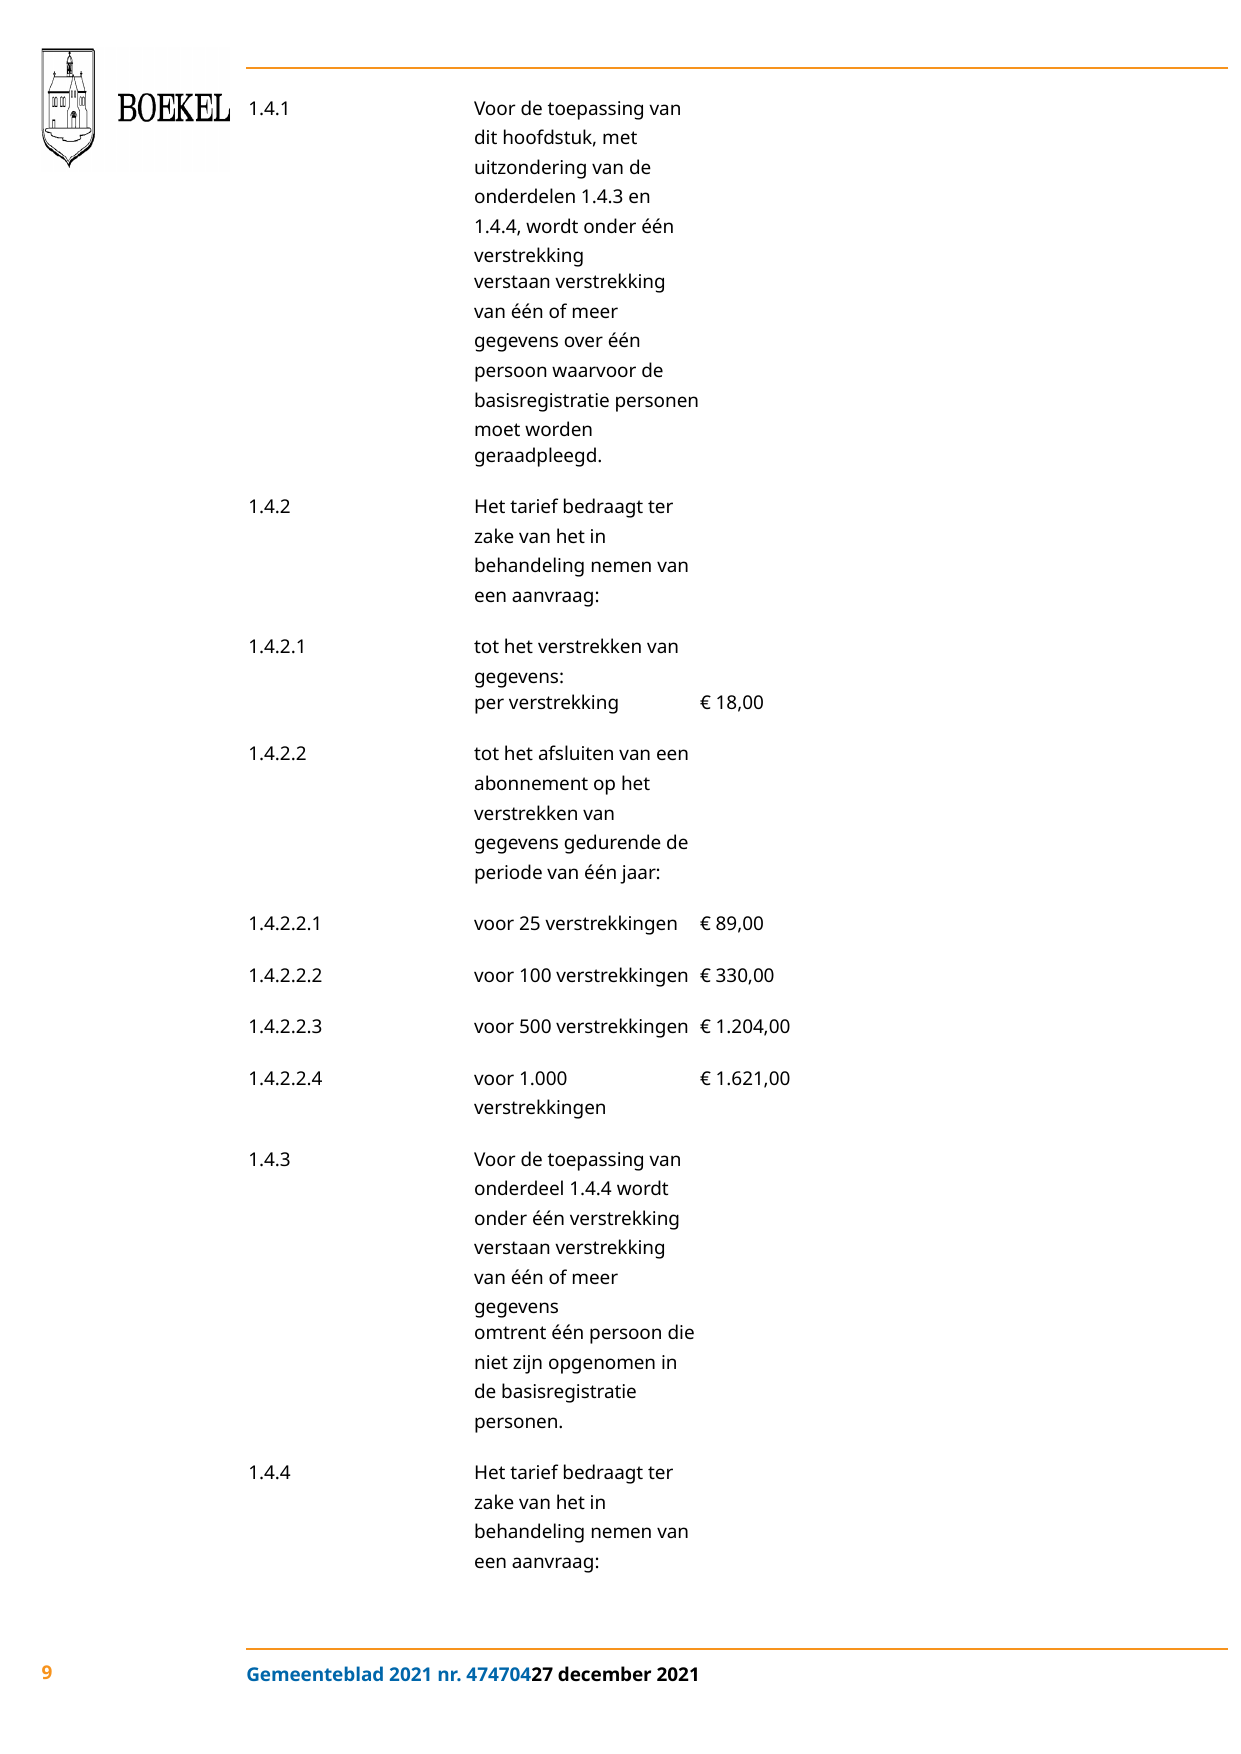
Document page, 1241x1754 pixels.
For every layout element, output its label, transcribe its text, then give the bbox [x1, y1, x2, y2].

table_cell [700, 1319, 926, 1434]
table_cell [700, 634, 926, 689]
picture [41, 47, 231, 172]
table_cell geraadpleegd. [474, 442, 700, 468]
table_cell voor 100 verstrekkingen [474, 962, 700, 987]
table_cell [700, 269, 926, 442]
table_cell Het tarief bedraagt ter zake van het in behandeling nemen van een aanvraag: [474, 1460, 700, 1574]
table_cell [700, 494, 926, 608]
table_cell Voor de toepassing van dit hoofdstuk, met uitzondering van de onderdelen 1.4.3 en 1.4.4, wordt onder één verstrekking [474, 95, 700, 268]
table_cell [474, 1120, 700, 1146]
table_cell [474, 936, 700, 962]
table_cell tot het verstrekken van gegevens: [474, 634, 700, 689]
table_cell [248, 1120, 474, 1146]
table_cell [700, 988, 926, 1013]
table_cell [248, 689, 474, 715]
table_cell [248, 269, 474, 442]
table_cell [474, 885, 700, 910]
table_cell [700, 1460, 926, 1574]
table_cell € 330,00 [700, 962, 926, 987]
table_cell [248, 936, 474, 962]
table_cell omtrent één persoon die niet zijn opgenomen in de basisregistratie personen. [474, 1319, 700, 1434]
table_cell [700, 936, 926, 962]
table_cell [248, 715, 474, 741]
table_cell € 1.204,00 [700, 1013, 926, 1039]
table_cell € 18,00 [700, 689, 926, 715]
table_cell Het tarief bedraagt ter zake van het in behandeling nemen van een aanvraag: [474, 494, 700, 608]
table_cell 1.4.2.2.2 [248, 962, 474, 987]
table_cell [700, 1146, 926, 1319]
table_cell [700, 442, 926, 468]
table_cell voor 500 verstrekkingen [474, 1013, 700, 1039]
table_cell [474, 1039, 700, 1065]
table_cell [248, 442, 474, 468]
table_cell per verstrekking [474, 689, 700, 715]
table_cell [248, 1574, 474, 1600]
table_cell [248, 608, 474, 634]
table_cell [248, 1434, 474, 1459]
table_cell 1.4.3 [248, 1146, 474, 1319]
table_cell [700, 1120, 926, 1146]
table_cell [248, 468, 474, 493]
table_cell [474, 1574, 700, 1600]
table_cell [248, 885, 474, 910]
table_cell 1.4.2.2.1 [248, 910, 474, 936]
table_cell Voor de toepassing van onderdeel 1.4.4 wordt onder één verstrekking verstaan verstrekking van één of meer gegevens [474, 1146, 700, 1319]
table_cell 1.4.2.1 [248, 634, 474, 689]
table_cell [700, 95, 926, 268]
table_cell 1.4.4 [248, 1460, 474, 1574]
table_cell [474, 988, 700, 1013]
table_cell € 1.621,00 [700, 1065, 926, 1120]
table_cell [474, 715, 700, 741]
table_cell [700, 885, 926, 910]
table_cell [700, 608, 926, 634]
table_cell 1.4.2.2 [248, 741, 474, 884]
table_cell tot het afsluiten van een abonnement op het verstrekken van gegevens gedurende de periode van één jaar: [474, 741, 700, 884]
table_cell 1.4.1 [248, 95, 474, 268]
table_cell [248, 988, 474, 1013]
table_cell 1.4.2.2.4 [248, 1065, 474, 1120]
table_cell [248, 1039, 474, 1065]
table_cell [700, 1434, 926, 1459]
table_cell [700, 715, 926, 741]
table_cell 1.4.2 [248, 494, 474, 608]
table_cell [248, 1319, 474, 1434]
table_cell voor 25 verstrekkingen [474, 910, 700, 936]
table_cell [474, 1434, 700, 1459]
table_cell voor 1.000 verstrekkingen [474, 1065, 700, 1120]
table_cell [474, 608, 700, 634]
table_cell [700, 741, 926, 884]
table_cell € 89,00 [700, 910, 926, 936]
table_cell [700, 1574, 926, 1600]
table_cell [700, 1039, 926, 1065]
table_cell 1.4.2.2.3 [248, 1013, 474, 1039]
table_cell [700, 468, 926, 493]
table_cell verstaan verstrekking van één of meer gegevens over één persoon waarvoor de basisregistratie personen moet worden [474, 269, 700, 442]
table_cell [474, 468, 700, 493]
